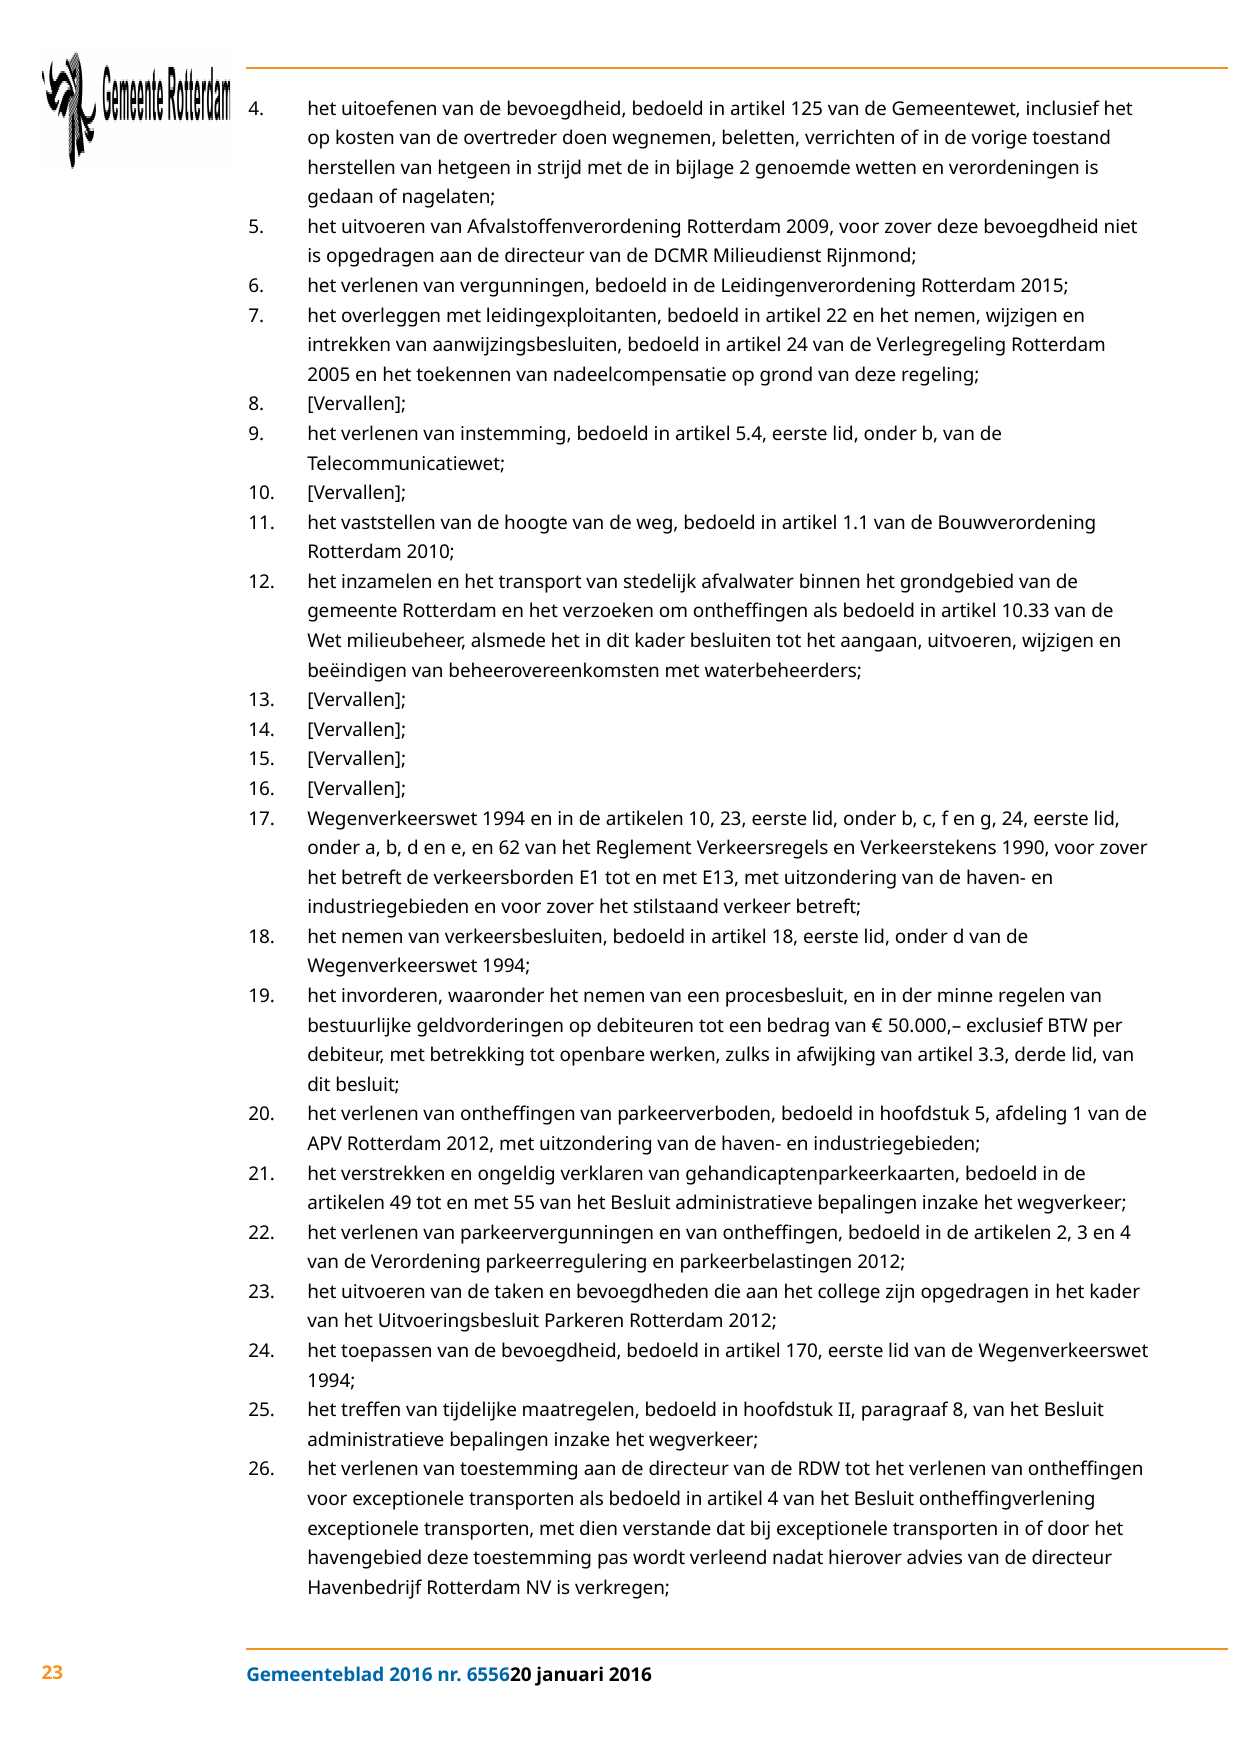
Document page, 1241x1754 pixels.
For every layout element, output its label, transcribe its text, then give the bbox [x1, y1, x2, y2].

list [Vervallen]; [248, 716, 1152, 742]
list het overleggen met leidingexploitanten, bedoeld in artikel 22 en het nemen, wijzigen en intrekken van aanwijzingsbesluiten, bedoeld in artikel 24 van de Verlegregeling Rotterdam 2005 en het toekennen van nadeelcompensatie op grond van deze regeling; [248, 302, 1152, 387]
list het uitoefenen van de bevoegdheid, bedoeld in artikel 125 van de Gemeentewet, inclusief het op kosten van de overtreder doen wegnemen, beletten, verrichten of in de vorige toestand herstellen van hetgeen in strijd met de in bijlage 2 genoemde wetten en verordeningen is gedaan of nagelaten; [248, 95, 1152, 209]
list het verstrekken en ongeldig verklaren van gehandicaptenparkeerkaarten, bedoeld in de artikelen 49 tot en met 55 van het Besluit administratieve bepalingen inzake het wegverkeer; [248, 1160, 1152, 1215]
list het treffen van tijdelijke maatregelen, bedoeld in hoofdstuk II, paragraaf 8, van het Besluit administratieve bepalingen inzake het wegverkeer; [248, 1396, 1152, 1452]
list het uitvoeren van Afvalstoffenverordening Rotterdam 2009, voor zover deze bevoegdheid niet is opgedragen aan de directeur van de DCMR Milieudienst Rijnmond; [248, 213, 1152, 268]
list [Vervallen]; [248, 775, 1152, 801]
list het invorderen, waaronder het nemen van een procesbesluit, en in der minne regelen van bestuurlijke geldvorderingen op debiteuren tot een bedrag van € 50.000,– exclusief BTW per debiteur, met betrekking tot openbare werken, zulks in afwijking van artikel 3.3, derde lid, van dit besluit; [248, 982, 1152, 1097]
list het verlenen van toestemming aan de directeur van de RDW tot het verlenen van ontheffingen voor exceptionele transporten als bedoeld in artikel 4 van het Besluit ontheffingverlening exceptionele transporten, met dien verstande dat bij exceptionele transporten in of door het havengebied deze toestemming pas wordt verleend nadat hierover advies van de directeur Havenbedrijf Rotterdam NV is verkregen; [248, 1456, 1152, 1600]
list het verlenen van vergunningen, bedoeld in de Leidingenverordening Rotterdam 2015; [248, 272, 1152, 298]
list [Vervallen]; [248, 391, 1152, 416]
list [Vervallen]; [248, 746, 1152, 771]
list het toepassen van de bevoegdheid, bedoeld in artikel 170, eerste lid van de Wegenverkeerswet 1994; [248, 1337, 1152, 1393]
list het inzamelen en het transport van stedelijk afvalwater binnen het grondgebied van de gemeente Rotterdam en het verzoeken om ontheffingen als bedoeld in artikel 10.33 van de Wet milieubeheer, alsmede het in dit kader besluiten tot het aangaan, uitvoeren, wijzigen en beëindigen van beheerovereenkomsten met waterbeheerders; [248, 568, 1152, 683]
picture [41, 47, 231, 172]
list het verlenen van ontheffingen van parkeerverboden, bedoeld in hoofdstuk 5, afdeling 1 van de APV Rotterdam 2012, met uitzondering van de haven- en industriegebieden; [248, 1101, 1152, 1156]
list [Vervallen]; [248, 479, 1152, 505]
list het vaststellen van de hoogte van de weg, bedoeld in artikel 1.1 van de Bouwverordening Rotterdam 2010; [248, 509, 1152, 564]
list het verlenen van instemming, bedoeld in artikel 5.4, eerste lid, onder b, van de Telecommunicatiewet; [248, 420, 1152, 476]
list Wegenverkeerswet 1994 en in de artikelen 10, 23, eerste lid, onder b, c, f en g, 24, eerste lid, onder a, b, d en e, en 62 van het Reglement Verkeersregels en Verkeerstekens 1990, voor zover het betreft de verkeersborden E1 tot en met E13, met uitzondering van de haven- en industriegebieden en voor zover het stilstaand verkeer betreft; [248, 805, 1152, 919]
list het nemen van verkeersbesluiten, bedoeld in artikel 18, eerste lid, onder d van de Wegenverkeerswet 1994; [248, 923, 1152, 978]
list het uitvoeren van de taken en bevoegdheden die aan het college zijn opgedragen in het kader van het Uitvoeringsbesluit Parkeren Rotterdam 2012; [248, 1278, 1152, 1333]
list het verlenen van parkeervergunningen en van ontheffingen, bedoeld in de artikelen 2, 3 en 4 van de Verordening parkeerregulering en parkeerbelastingen 2012; [248, 1219, 1152, 1274]
list [Vervallen]; [248, 686, 1152, 712]
